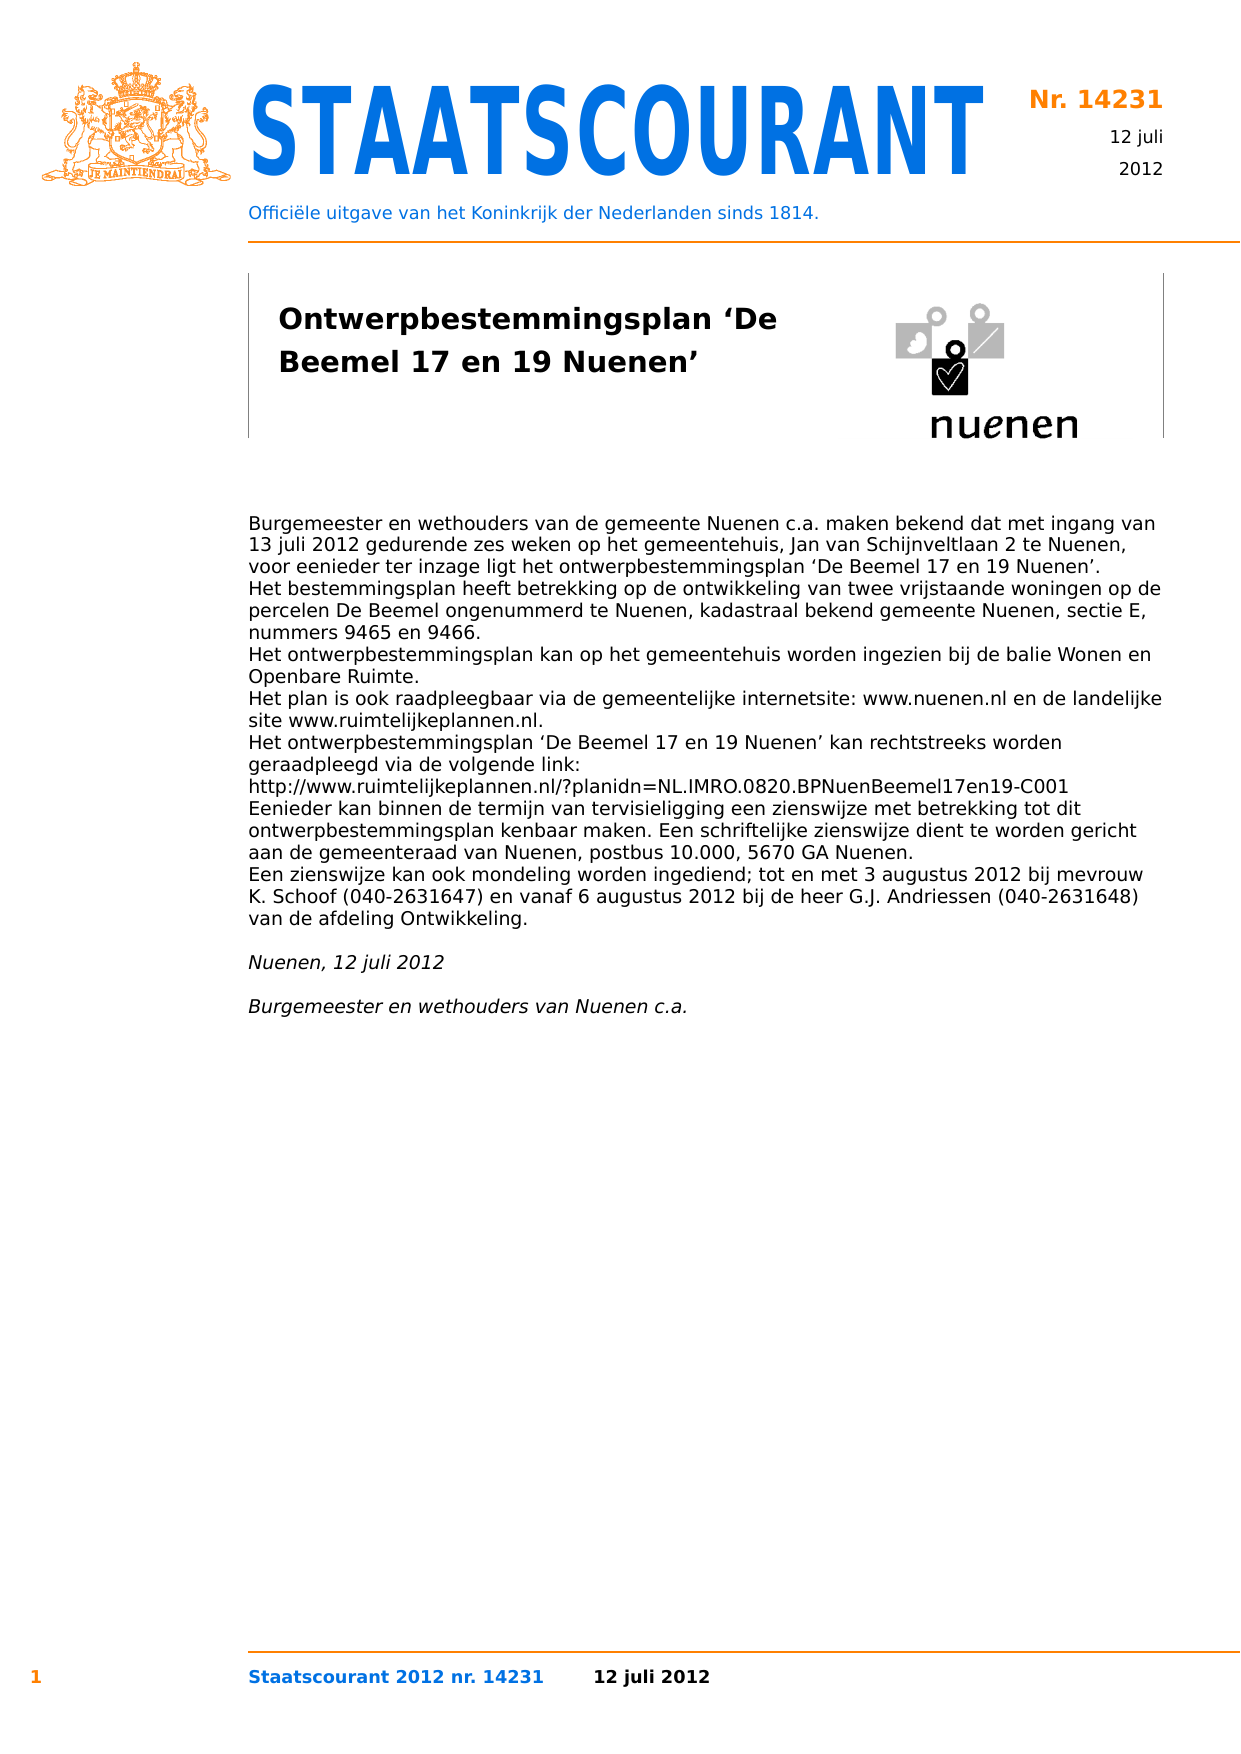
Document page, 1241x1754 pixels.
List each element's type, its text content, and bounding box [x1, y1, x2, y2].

picture [838, 302, 1134, 439]
table_cell Officiële uitgave van het Koninkrijk der Nederlanden sinds 1814. [248, 203, 1240, 241]
table_header STAATSCOURANT [248, 62, 998, 203]
table_header [25, 62, 248, 241]
text Het ontwerpbestemmingsplan ‘De Beemel 17 en 19 Nuenen’ kan rechtstreeks worden geraadpleegd via de volgende link: [248, 732, 1163, 776]
text Nuenen, 12 juli 2012 [248, 952, 1163, 974]
subtitle Ontwerpbestemmingsplan ‘De Beemel 17 en 19 Nuenen’ [249, 273, 1163, 438]
table_cell 12 juli [998, 121, 1240, 153]
text Een zienswijze kan ook mondeling worden ingediend; tot en met 3 augustus 2012 bij mevrouw K. Schoof (040-2631647) en vanaf 6 augustus 2012 bij de heer G.J. Andriessen (040-2631648) van de afdeling Ontwikkeling. [248, 864, 1163, 930]
picture [41, 62, 231, 186]
text Het plan is ook raadpleegbaar via de gemeentelijke internetsite: www.nuenen.nl en de landelijke site www.ruimtelijkeplannen.nl. [248, 688, 1163, 732]
table_cell 2012 [998, 153, 1240, 203]
table_header Nr. 14231 [998, 62, 1240, 121]
text Het bestemmingsplan heeft betrekking op de ontwikkeling van twee vrijstaande woningen op de percelen De Beemel ongenummerd te Nuenen, kadastraal bekend gemeente Nuenen, sectie E, nummers 9465 en 9466. [248, 578, 1163, 644]
text Het ontwerpbestemmingsplan kan op het gemeentehuis worden ingezien bij de balie Wonen en Openbare Ruimte. [248, 644, 1163, 688]
text Eenieder kan binnen de termijn van tervisieligging een zienswijze met betrekking tot dit ontwerpbestemmingsplan kenbaar maken. Een schriftelijke zienswijze dient te worden gericht aan de gemeenteraad van Nuenen, postbus 10.000, 5670 GA Nuenen. [248, 798, 1163, 864]
text Burgemeester en wethouders van de gemeente Nuenen c.a. maken bekend dat met ingang van 13 juli 2012 gedurende zes weken op het gemeentehuis, Jan van Schijnveltlaan 2 te Nuenen, voor eenieder ter inzage ligt het ontwerpbestemmingsplan ‘De Beemel 17 en 19 Nuenen’. [248, 512, 1163, 578]
text Burgemeester en wethouders van Nuenen c.a. [248, 996, 1163, 1018]
text http://www.ruimtelijkeplannen.nl/?planidn=NL.IMRO.0820.BPNuenBeemel17en19-C001 [248, 776, 1163, 798]
